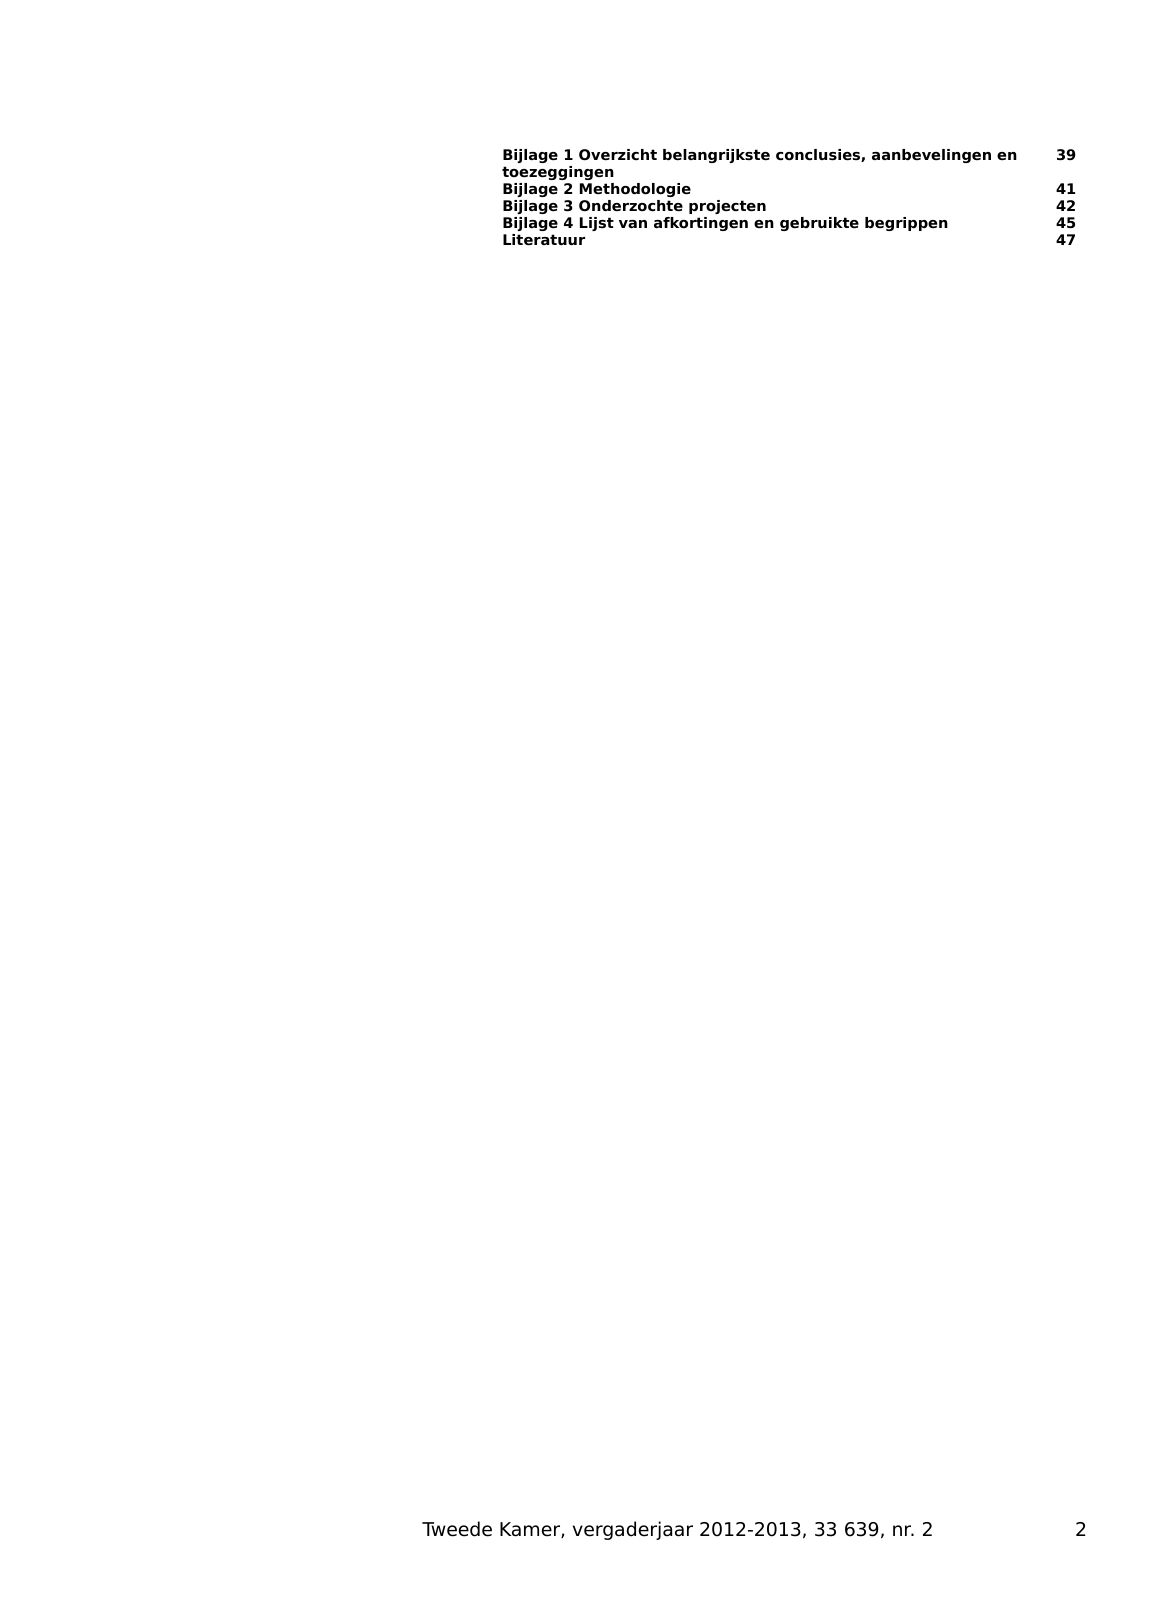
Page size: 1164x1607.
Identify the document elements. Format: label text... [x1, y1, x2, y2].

table_cell Literatuur [496, 232, 1028, 249]
table_cell [422, 198, 496, 215]
table_cell [422, 147, 496, 181]
table_cell [1028, 130, 1087, 147]
table_cell Bijlage 4 Lijst van afkortingen en gebruikte begrippen [496, 215, 1028, 232]
table_cell 41 [1028, 181, 1087, 198]
table_cell 45 [1028, 215, 1087, 232]
table_cell 39 [1028, 147, 1087, 181]
table_cell 42 [1028, 198, 1087, 215]
table_cell [422, 232, 496, 249]
table_cell [496, 130, 1028, 147]
table_cell Bijlage 3 Onderzochte projecten [496, 198, 1028, 215]
table_cell [422, 181, 496, 198]
table_cell [422, 130, 496, 147]
table_cell 47 [1028, 232, 1087, 249]
table_cell Bijlage 2 Methodologie [496, 181, 1028, 198]
table_cell [422, 215, 496, 232]
table_cell Bijlage 1 Overzicht belangrijkste conclusies, aanbevelingen en toezeggingen [496, 147, 1028, 181]
